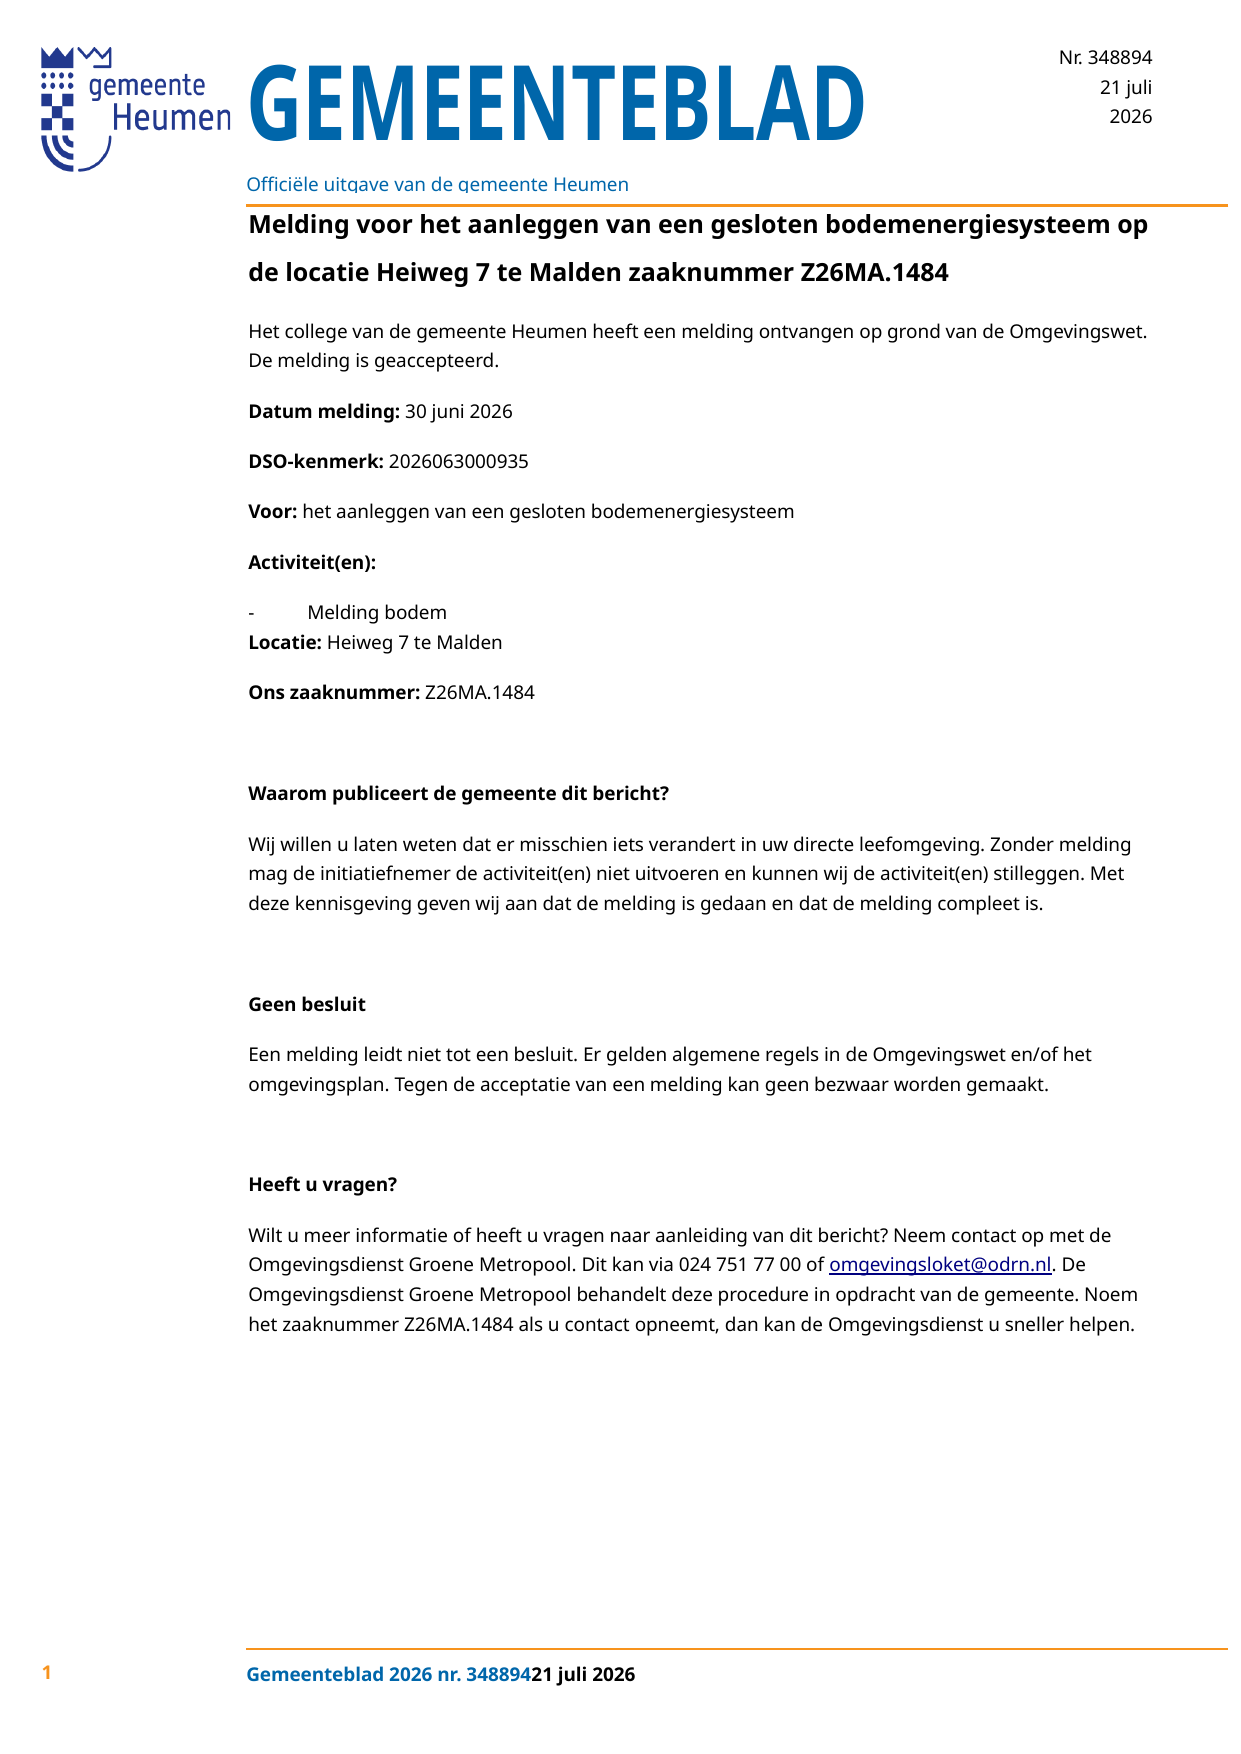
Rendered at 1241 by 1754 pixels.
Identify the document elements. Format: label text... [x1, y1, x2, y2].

text Activiteit(en): [248, 549, 1152, 575]
text Geen besluit [248, 991, 1152, 1017]
text DSO-kenmerk: 2026063000935 [248, 448, 1152, 474]
list Melding bodem [248, 599, 1152, 625]
text Het college van de gemeente Heumen heeft een melding ontvangen op grond van de Omgevingswet. De melding is geaccepteerd. [248, 318, 1152, 373]
text Een melding leidt niet tot een besluit. Er gelden algemene regels in de Omgevingswet en/of het omgevingsplan. Tegen de acceptatie van een melding kan geen bezwaar worden gemaakt. [248, 1041, 1152, 1097]
picture [41, 47, 231, 172]
text Datum melding: 30 juni 2026 [248, 398, 1152, 424]
text Locatie: Heiweg 7 te Malden [248, 629, 1152, 655]
text Melding voor het aanleggen van een gesloten bodemenergiesysteem op de locatie Heiweg 7 te Malden zaaknummer Z26MA.1484 [248, 207, 1152, 288]
text Wilt u meer informatie of heeft u vragen naar aanleiding van dit bericht? Neem contact op met de Omgevingsdienst Groene Metropool. Dit kan via 024 751 77 00 of omgevingsloket@odrn.nl. De Omgevingsdienst Groene Metropool behandelt deze procedure in opdracht van de gemeente. Noem het zaaknummer Z26MA.1484 als u contact opneemt, dan kan de Omgevingsdienst u sneller helpen. [248, 1222, 1152, 1337]
text Wij willen u laten weten dat er misschien iets verandert in uw directe leefomgeving. Zonder melding mag de initiatiefnemer de activiteit(en) niet uitvoeren en kunnen wij de activiteit(en) stilleggen. Met deze kennisgeving geven wij aan dat de melding is gedaan en dat de melding compleet is. [248, 831, 1152, 916]
text Ons zaaknummer: Z26MA.1484 [248, 679, 1152, 705]
text Voor: het aanleggen van een gesloten bodemenergiesysteem [248, 499, 1152, 524]
text Waarom publiceert de gemeente dit bericht? [248, 780, 1152, 806]
text Heeft u vragen? [248, 1172, 1152, 1197]
